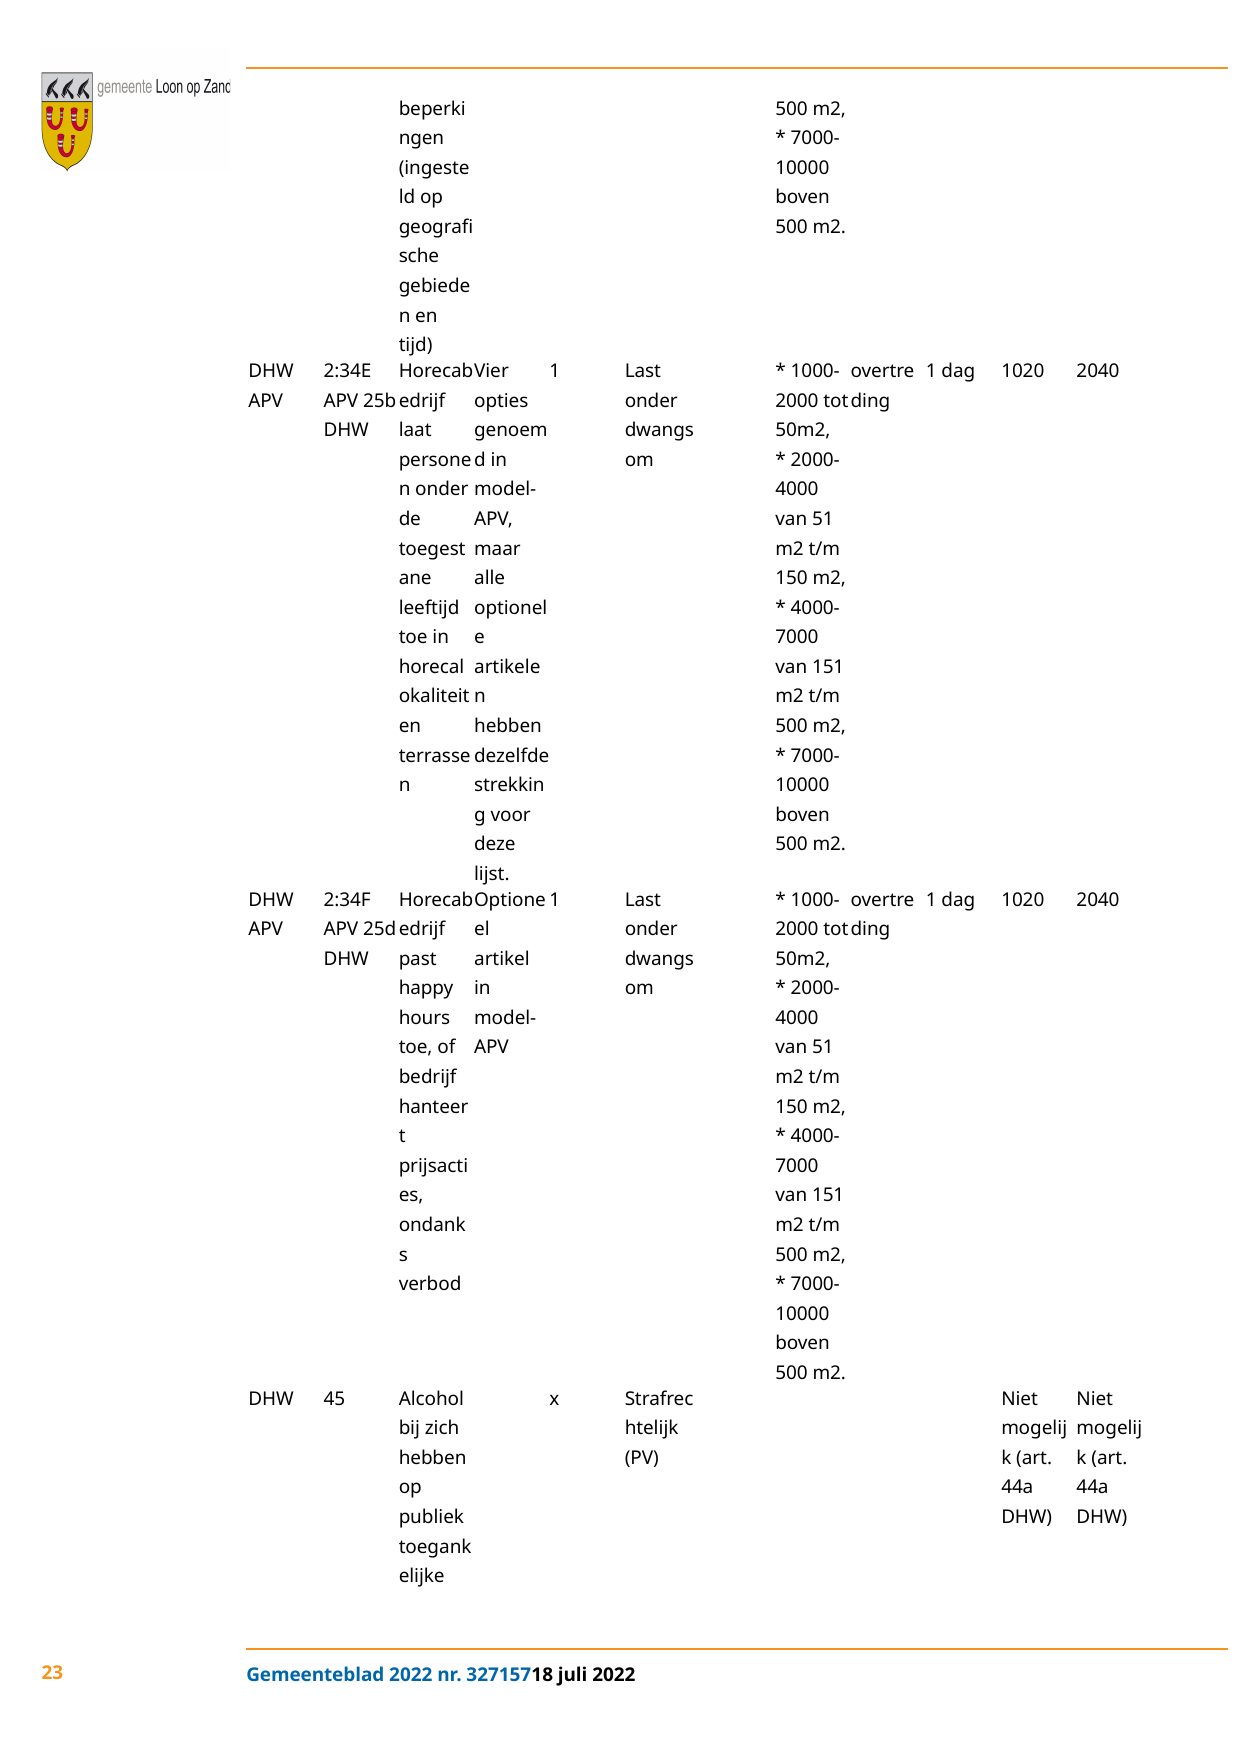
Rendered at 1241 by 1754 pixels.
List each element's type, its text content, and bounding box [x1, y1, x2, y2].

table_cell [850, 1385, 926, 1588]
table_cell [474, 95, 549, 357]
table_cell [700, 95, 775, 357]
table_cell [248, 95, 323, 357]
table_cell Strafrechtelijk (PV) [625, 1385, 700, 1588]
table_cell [1001, 95, 1076, 357]
table_cell 1020 [1001, 886, 1076, 1385]
table_cell Vier opties genoemd in model-APV, maar alle optionele artikelen hebben dezelfde strekking voor deze lijst. [474, 357, 549, 886]
table_cell Horecabedrijf laat personen onder de toegestane leeftijd toe in horecalokaliteit en terrassen [399, 357, 474, 886]
table_cell 1020 [1001, 357, 1076, 886]
table_cell 1 [549, 357, 624, 886]
table_cell Niet mogelijk (art. 44a DHW) [1076, 1385, 1152, 1588]
table_cell [700, 357, 775, 886]
table_cell 2040 [1076, 357, 1152, 886]
table_cell * 1000-2000 tot 50m2, * 2000-4000 van 51 m2 t/m 150 m2, * 4000-7000 van 151 m2 t/m 500 m2, * 7000-10000 boven 500 m2. [775, 886, 850, 1385]
table_cell 45 [323, 1385, 398, 1588]
table_cell 2040 [1076, 886, 1152, 1385]
table_cell beperkingen (ingesteld op geografische gebieden en tijd) [399, 95, 474, 357]
table_cell 2:34E APV 25b DHW [323, 357, 398, 886]
table_cell 500 m2, * 7000-10000 boven 500 m2. [775, 95, 850, 357]
table_cell [474, 1385, 549, 1588]
picture [41, 47, 231, 172]
table_cell Niet mogelijk (art. 44a DHW) [1001, 1385, 1076, 1588]
table_cell 1 [549, 886, 624, 1385]
table_cell [926, 1385, 1001, 1588]
table_cell DHW APV [248, 886, 323, 1385]
table_cell Horecabedrijf past happy hours toe, of bedrijf hanteert prijsacties, ondanks verbod [399, 886, 474, 1385]
table_cell DHW [248, 1385, 323, 1588]
table_cell x [549, 1385, 624, 1588]
table_cell * 1000-2000 tot 50m2, * 2000-4000 van 51 m2 t/m 150 m2, * 4000-7000 van 151 m2 t/m 500 m2, * 7000-10000 boven 500 m2. [775, 357, 850, 886]
table_cell [926, 95, 1001, 357]
table_cell Last onder dwangsom [625, 357, 700, 886]
table_cell [700, 886, 775, 1385]
table_cell Alcohol bij zich hebben op publiek toegankelijke [399, 1385, 474, 1588]
table_cell [775, 1385, 850, 1588]
table_cell 1 dag [926, 357, 1001, 886]
table_cell DHW APV [248, 357, 323, 886]
table_cell Last onder dwangsom [625, 886, 700, 1385]
table_cell [625, 95, 700, 357]
table_cell overtreding [850, 886, 926, 1385]
table_cell [1076, 95, 1152, 357]
table_cell [549, 95, 624, 357]
table_cell 1 dag [926, 886, 1001, 1385]
table_cell [850, 95, 926, 357]
table_cell overtreding [850, 357, 926, 886]
table_cell Optioneel artikel in model-APV [474, 886, 549, 1385]
table_cell [700, 1385, 775, 1588]
table_cell 2:34F APV 25d DHW [323, 886, 398, 1385]
table_cell [323, 95, 398, 357]
